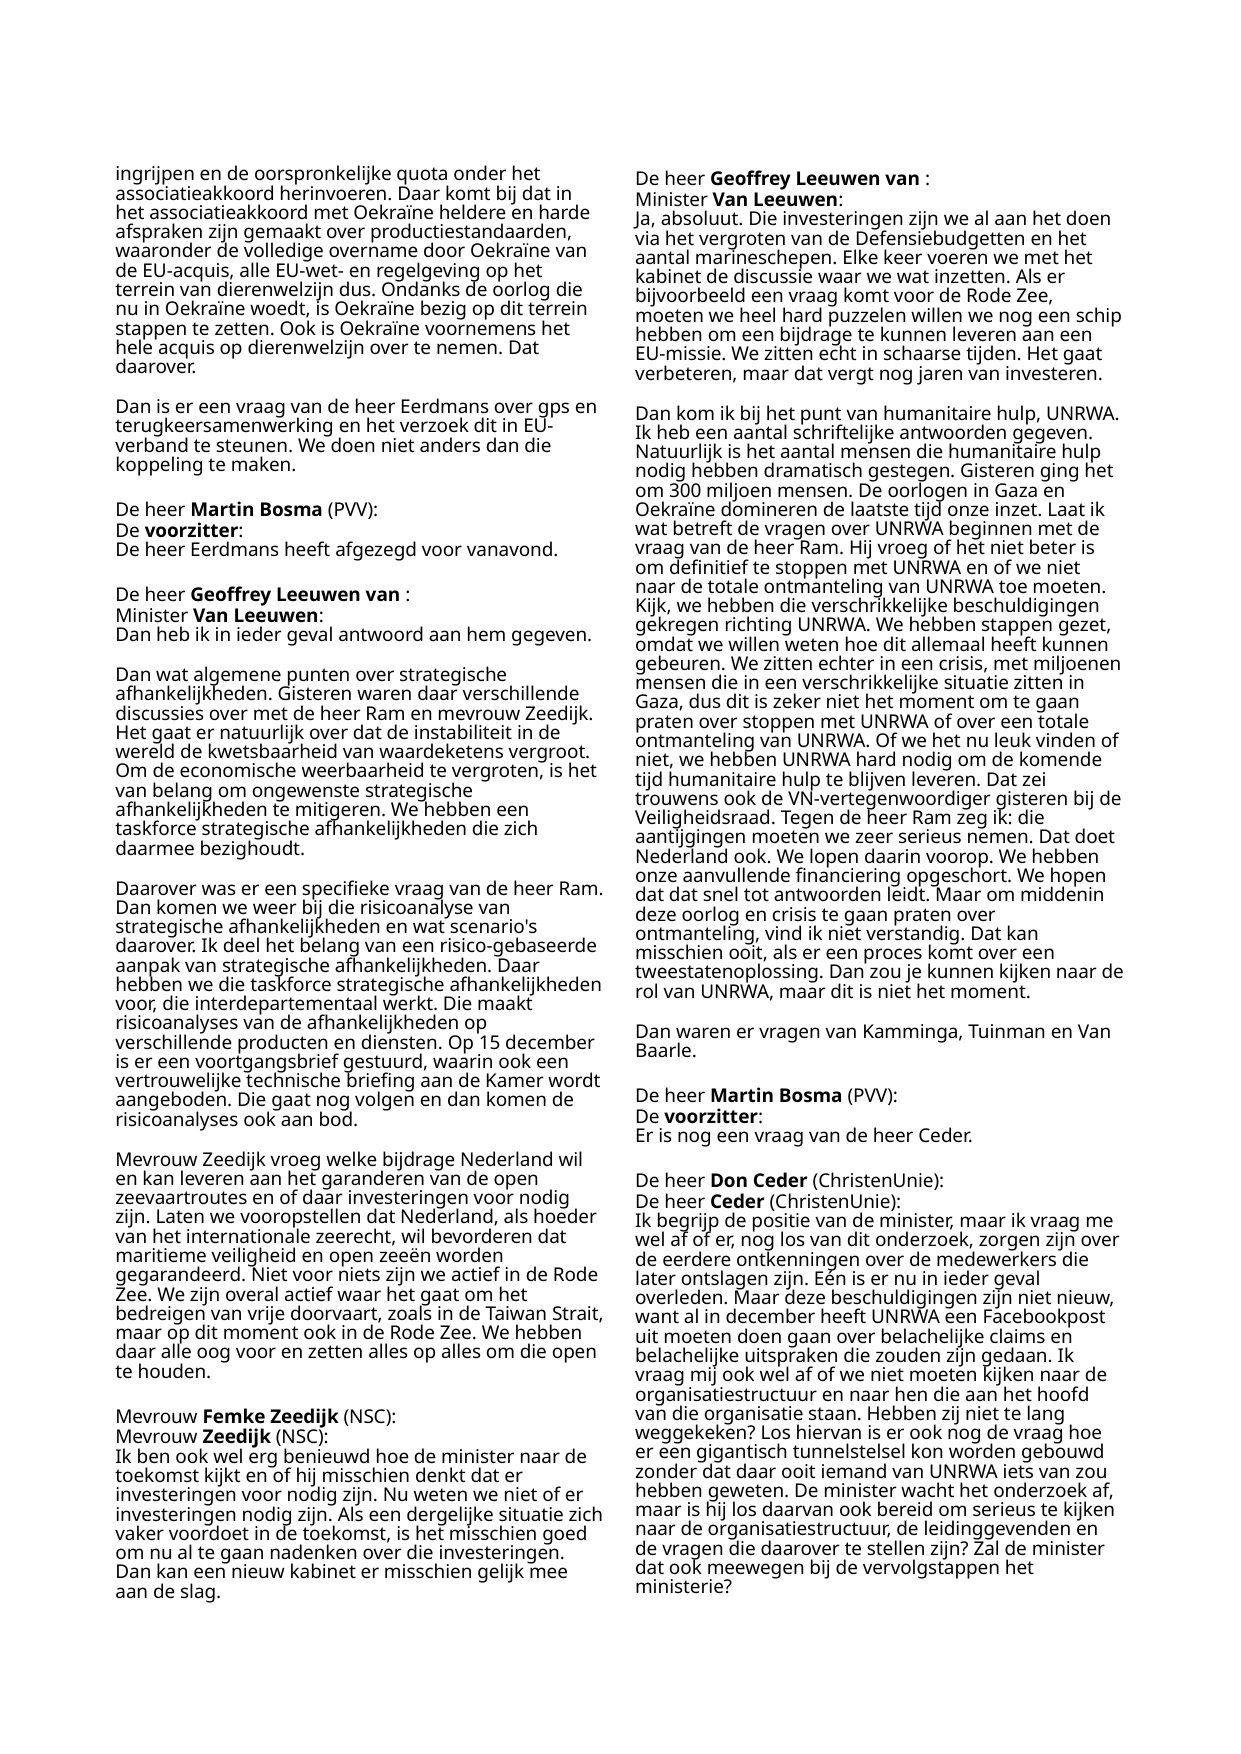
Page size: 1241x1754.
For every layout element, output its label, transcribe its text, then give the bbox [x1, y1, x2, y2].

text Dan is er een vraag van de heer Eerdmans over gps en terugkeersamenwerking en het verzoek dit in EU-verband te steunen. We doen niet anders dan die koppeling te maken. [115, 398, 605, 475]
text Er is nog een vraag van de heer Ceder. [635, 1127, 1125, 1146]
text Dan kom ik bij het punt van humanitaire hulp, UNRWA. Ik heb een aantal schriftelijke antwoorden gegeven. Natuurlijk is het aantal mensen die humanitaire hulp nodig hebben dramatisch gestegen. Gisteren ging het om 300 miljoen mensen. De oorlogen in Gaza en Oekraïne domineren de laatste tijd onze inzet. Laat ik wat betreft de vragen over UNRWA beginnen met de vraag van de heer Ram. Hij vroeg of het niet beter is om definitief te stoppen met UNRWA en of we niet naar de totale ontmanteling van UNRWA toe moeten. Kijk, we hebben die verschrikkelijke beschuldigingen gekregen richting UNRWA. We hebben stappen gezet, omdat we willen weten hoe dit allemaal heeft kunnen gebeuren. We zitten echter in een crisis, met miljoenen mensen die in een verschrikkelijke situatie zitten in Gaza, dus dit is zeker niet het moment om te gaan praten over stoppen met UNRWA of over een totale ontmanteling van UNRWA. Of we het nu leuk vinden of niet, we hebben UNRWA hard nodig om de komende tijd humanitaire hulp te blijven leveren. Dat zei trouwens ook de VN-vertegenwoordiger gisteren bij de Veiligheidsraad. Tegen de heer Ram zeg ik: die aantijgingen moeten we zeer serieus nemen. Dat doet Nederland ook. We lopen daarin voorop. We hebben onze aanvullende financiering opgeschort. We hopen dat dat snel tot antwoorden leidt. Maar om middenin deze oorlog en crisis te gaan praten over ontmanteling, vind ik niet verstandig. Dat kan misschien ooit, als er een proces komt over een tweestatenoplossing. Dan zou je kunnen kijken naar de rol van UNRWA, maar dit is niet het moment. [635, 404, 1125, 1002]
text De heer Don Ceder (ChristenUnie): [635, 1167, 1125, 1193]
text Mevrouw Femke Zeedijk (NSC): [115, 1403, 605, 1428]
text De heer Martin Bosma (PVV): [635, 1082, 1125, 1108]
text Ik begrijp de positie van de minister, maar ik vraag me wel af of er, nog los van dit onderzoek, zorgen zijn over de eerdere ontkenningen over de medewerkers die later ontslagen zijn. Eén is er nu in ieder geval overleden. Maar deze beschuldigingen zijn niet nieuw, want al in december heeft UNRWA een Facebookpost uit moeten doen gaan over belachelijke claims en belachelijke uitspraken die zouden zijn gedaan. Ik vraag mij ook wel af of we niet moeten kijken naar de organisatiestructuur en naar hen die aan het hoofd van die organisatie staan. Hebben zij niet te lang weggekeken? Los hiervan is er ook nog de vraag hoe er een gigantisch tunnelstelsel kon worden gebouwd zonder dat daar ooit iemand van UNRWA iets van zou hebben geweten. De minister wacht het onderzoek af, maar is hij los daarvan ook bereid om serieus te kijken naar de organisatiestructuur, de leidinggevenden en de vragen die daarover te stellen zijn? Zal de minister dat ook meewegen bij de vervolgstappen het ministerie? [635, 1212, 1125, 1597]
text Mevrouw Zeedijk (NSC): [115, 1428, 605, 1448]
text Mevrouw Zeedijk vroeg welke bijdrage Nederland wil en kan leveren aan het garanderen van de open zeevaartroutes en of daar investeringen voor nodig zijn. Laten we vooropstellen dat Nederland, als hoeder van het internationale zeerecht, wil bevorderen dat maritieme veiligheid en open zeeën worden gegarandeerd. Niet voor niets zijn we actief in de Rode Zee. We zijn overal actief waar het gaat om het bedreigen van vrije doorvaart, zoals in de Taiwan Strait, maar op dit moment ook in de Rode Zee. We hebben daar alle oog voor en zetten alles op alles om die open te houden. [115, 1151, 605, 1382]
text De heer Martin Bosma (PVV): [115, 496, 605, 522]
text ingrijpen en de oorspronkelijke quota onder het associatieakkoord herinvoeren. Daar komt bij dat in het associatieakkoord met Oekraïne heldere en harde afspraken zijn gemaakt over productiestandaarden, waaronder de volledige overname door Oekraïne van de EU-acquis, alle EU-wet- en regelgeving op het terrein van dierenwelzijn dus. Ondanks de oorlog die nu in Oekraïne woedt, is Oekraïne bezig op dit terrein stappen te zetten. Ook is Oekraïne voornemens het hele acquis op dierenwelzijn over te nemen. Dat daarover. [115, 165, 605, 377]
text De heer Geoffrey Leeuwen van : [635, 165, 1125, 191]
text De voorzitter: [115, 522, 605, 541]
text Ja, absoluut. Die investeringen zijn we al aan het doen via het vergroten van de Defensiebudgetten en het aantal marineschepen. Elke keer voeren we met het kabinet de discussie waar we wat inzetten. Als er bijvoorbeeld een vraag komt voor de Rode Zee, moeten we heel hard puzzelen willen we nog een schip hebben om een bijdrage te kunnen leveren aan een EU-missie. We zitten echt in schaarse tijden. Het gaat verbeteren, maar dat vergt nog jaren van investeren. [635, 210, 1125, 384]
text De heer Eerdmans heeft afgezegd voor vanavond. [115, 541, 605, 560]
text De voorzitter: [635, 1108, 1125, 1127]
text Dan wat algemene punten over strategische afhankelijkheden. Gisteren waren daar verschillende discussies over met de heer Ram en mevrouw Zeedijk. Het gaat er natuurlijk over dat de instabiliteit in de wereld de kwetsbaarheid van waardeketens vergroot. Om de economische weerbaarheid te vergroten, is het van belang om ongewenste strategische afhankelijkheden te mitigeren. We hebben een taskforce strategische afhankelijkheden die zich daarmee bezighoudt. [115, 666, 605, 859]
text Minister Van Leeuwen: [115, 607, 605, 626]
text De heer Ceder (ChristenUnie): [635, 1193, 1125, 1212]
text Daarover was er een specifieke vraag van de heer Ram. Dan komen we weer bij die risicoanalyse van strategische afhankelijkheden en wat scenario's daarover. Ik deel het belang van een risico-gebaseerde aanpak van strategische afhankelijkheden. Daar hebben we die taskforce strategische afhankelijkheden voor, die interdepartementaal werkt. Die maakt risicoanalyses van de afhankelijkheden op verschillende producten en diensten. Op 15 december is er een voortgangsbrief gestuurd, waarin ook een vertrouwelijke technische briefing aan de Kamer wordt aangeboden. Die gaat nog volgen en dan komen de risicoanalyses ook aan bod. [115, 879, 605, 1130]
text Minister Van Leeuwen: [635, 191, 1125, 210]
text Ik ben ook wel erg benieuwd hoe de minister naar de toekomst kijkt en of hij misschien denkt dat er investeringen voor nodig zijn. Nu weten we niet of er investeringen nodig zijn. Als een dergelijke situatie zich vaker voordoet in de toekomst, is het misschien goed om nu al te gaan nadenken over die investeringen. Dan kan een nieuw kabinet er misschien gelijk mee aan de slag. [115, 1448, 605, 1602]
text De heer Geoffrey Leeuwen van : [115, 581, 605, 607]
text Dan waren er vragen van Kamminga, Tuinman en Van Baarle. [635, 1023, 1125, 1061]
text Dan heb ik in ieder geval antwoord aan hem gegeven. [115, 626, 605, 645]
